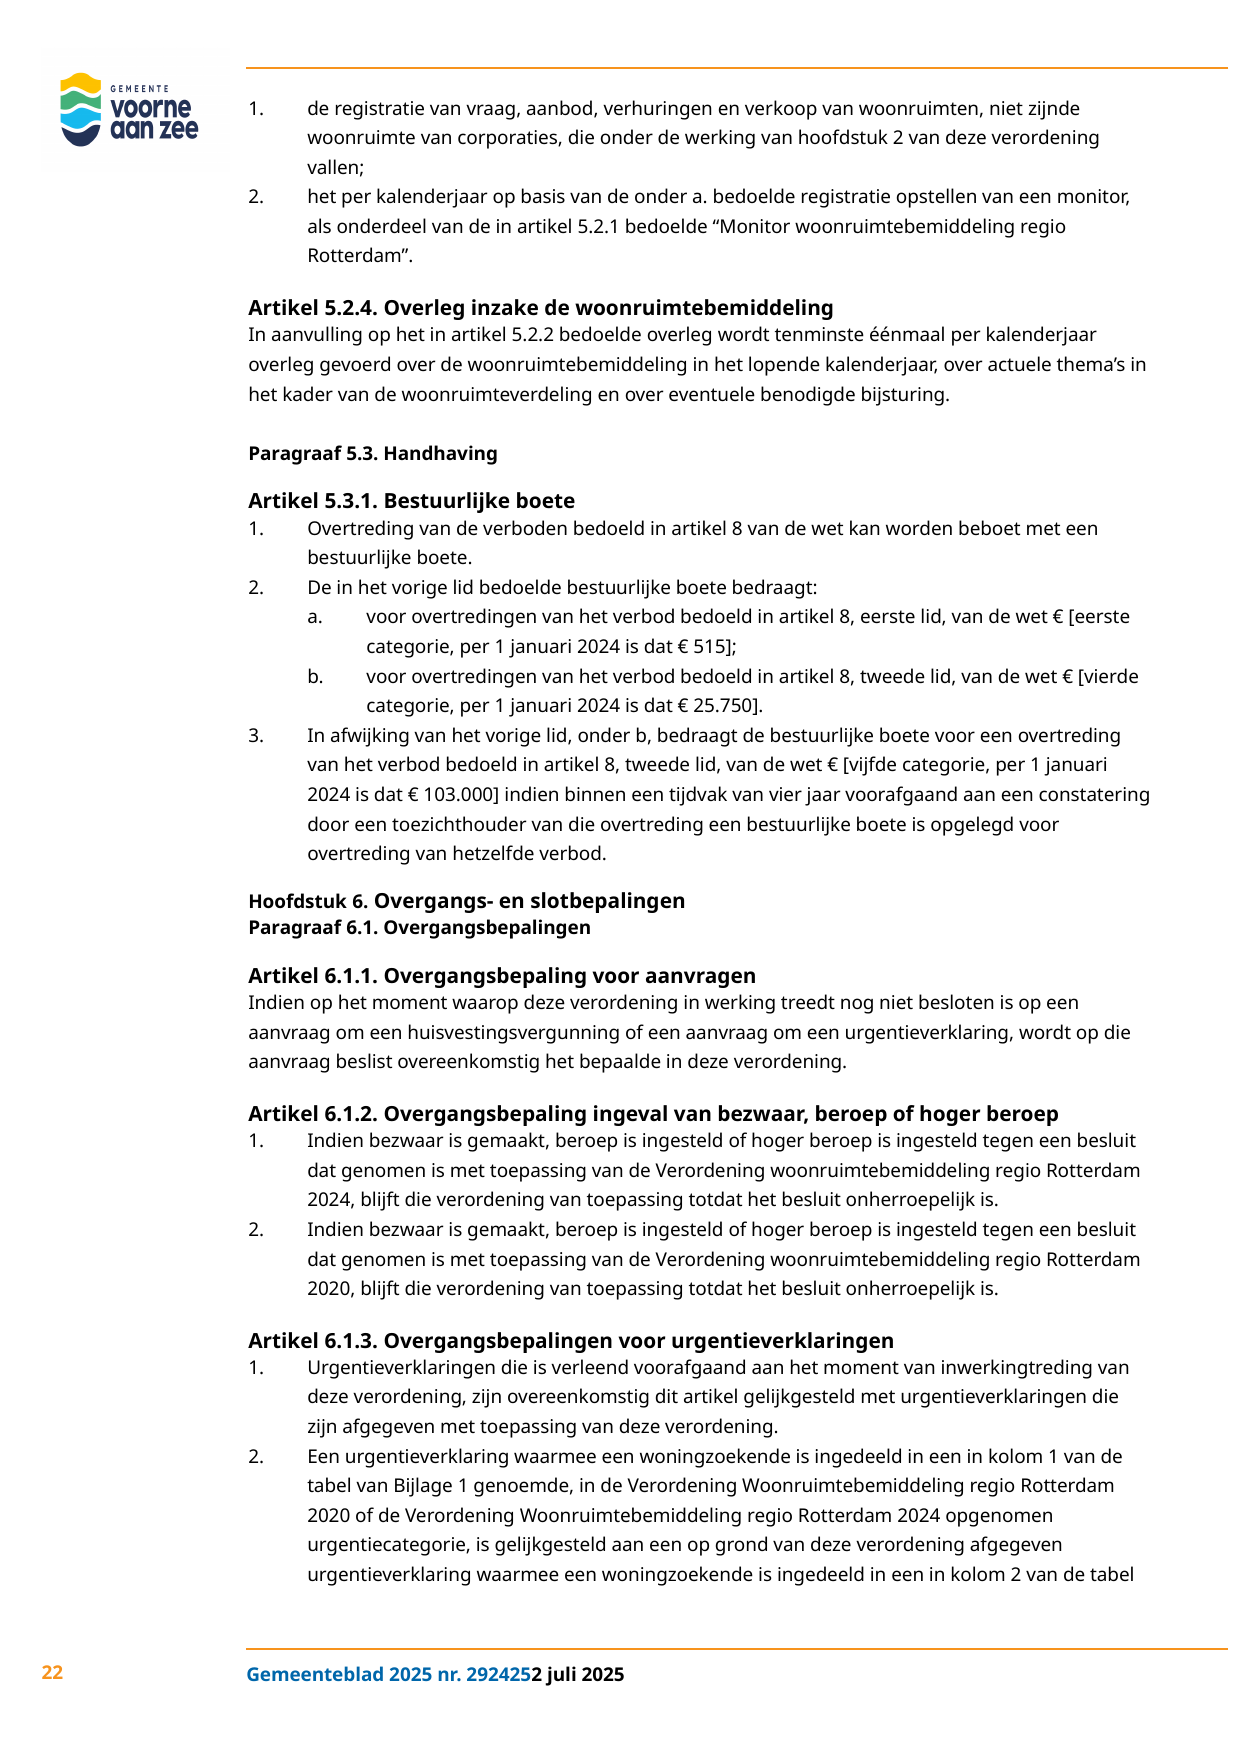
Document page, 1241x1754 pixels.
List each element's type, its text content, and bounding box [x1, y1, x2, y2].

text Paragraaf 6.1. Overgangsbepalingen [248, 914, 1152, 940]
list De in het vorige lid bedoelde bestuurlijke boete bedraagt: [248, 574, 1152, 600]
list Indien bezwaar is gemaakt, beroep is ingesteld of hoger beroep is ingesteld tegen een besluit dat genomen is met toepassing van de Verordening woonruimtebemiddeling regio Rotterdam 2020, blijft die verordening van toepassing totdat het besluit onherroepelijk is. [248, 1216, 1152, 1301]
text Artikel 5.3.1. Bestuurlijke boete [248, 486, 1152, 515]
text Artikel 6.1.1. Overgangsbepaling voor aanvragen [248, 961, 1152, 989]
text Hoofdstuk 6. Overgangs- en slotbepalingen [248, 886, 1152, 914]
text Artikel 5.2.4. Overleg inzake de woonruimtebemiddeling [248, 293, 1152, 322]
list het per kalenderjaar op basis van de onder a. bedoelde registratie opstellen van een monitor, als onderdeel van de in artikel 5.2.1 bedoelde “Monitor woonruimtebemiddeling regio Rotterdam”. [248, 183, 1152, 268]
picture [41, 47, 231, 172]
text Indien op het moment waarop deze verordening in werking treedt nog niet besloten is op een aanvraag om een huisvestingsvergunning of een aanvraag om een urgentieverklaring, wordt op die aanvraag beslist overeenkomstig het bepaalde in deze verordening. [248, 989, 1152, 1074]
list Overtreding van de verboden bedoeld in artikel 8 van de wet kan worden beboet met een bestuurlijke boete. [248, 515, 1152, 570]
list voor overtredingen van het verbod bedoeld in artikel 8, eerste lid, van de wet € [eerste categorie, per 1 januari 2024 is dat € 515]; [307, 604, 1152, 659]
list Een urgentieverklaring waarmee een woningzoekende is ingedeeld in een in kolom 1 van de tabel van Bijlage 1 genoemde, in de Verordening Woonruimtebemiddeling regio Rotterdam 2020 of de Verordening Woonruimtebemiddeling regio Rotterdam 2024 opgenomen urgentiecategorie, is gelijkgesteld aan een op grond van deze verordening afgegeven urgentieverklaring waarmee een woningzoekende is ingedeeld in een in kolom 2 van de tabel [248, 1443, 1152, 1587]
list In afwijking van het vorige lid, onder b, bedraagt de bestuurlijke boete voor een overtreding van het verbod bedoeld in artikel 8, tweede lid, van de wet € [vijfde categorie, per 1 januari 2024 is dat € 103.000] indien binnen een tijdvak van vier jaar voorafgaand aan een constatering door een toezichthouder van die overtreding een bestuurlijke boete is opgelegd voor overtreding van hetzelfde verbod. [248, 722, 1152, 866]
list voor overtredingen van het verbod bedoeld in artikel 8, tweede lid, van de wet € [vierde categorie, per 1 januari 2024 is dat € 25.750]. [307, 663, 1152, 718]
list Indien bezwaar is gemaakt, beroep is ingesteld of hoger beroep is ingesteld tegen een besluit dat genomen is met toepassing van de Verordening woonruimtebemiddeling regio Rotterdam 2024, blijft die verordening van toepassing totdat het besluit onherroepelijk is. [248, 1127, 1152, 1212]
list de registratie van vraag, aanbod, verhuringen en verkoop van woonruimten, niet zijnde woonruimte van corporaties, die onder de werking van hoofdstuk 2 van deze verordening vallen; [248, 95, 1152, 180]
text Artikel 6.1.2. Overgangsbepaling ingeval van bezwaar, beroep of hoger beroep [248, 1099, 1152, 1127]
text Paragraaf 5.3. Handhaving [248, 440, 1152, 466]
text In aanvulling op het in artikel 5.2.2 bedoelde overleg wordt tenminste éénmaal per kalenderjaar overleg gevoerd over de woonruimtebemiddeling in het lopende kalenderjaar, over actuele thema’s in het kader van de woonruimteverdeling en over eventuele benodigde bijsturing. [248, 322, 1152, 406]
text Artikel 6.1.3. Overgangsbepalingen voor urgentieverklaringen [248, 1326, 1152, 1354]
list Urgentieverklaringen die is verleend voorafgaand aan het moment van inwerkingtreding van deze verordening, zijn overeenkomstig dit artikel gelijkgesteld met urgentieverklaringen die zijn afgegeven met toepassing van deze verordening. [248, 1354, 1152, 1439]
